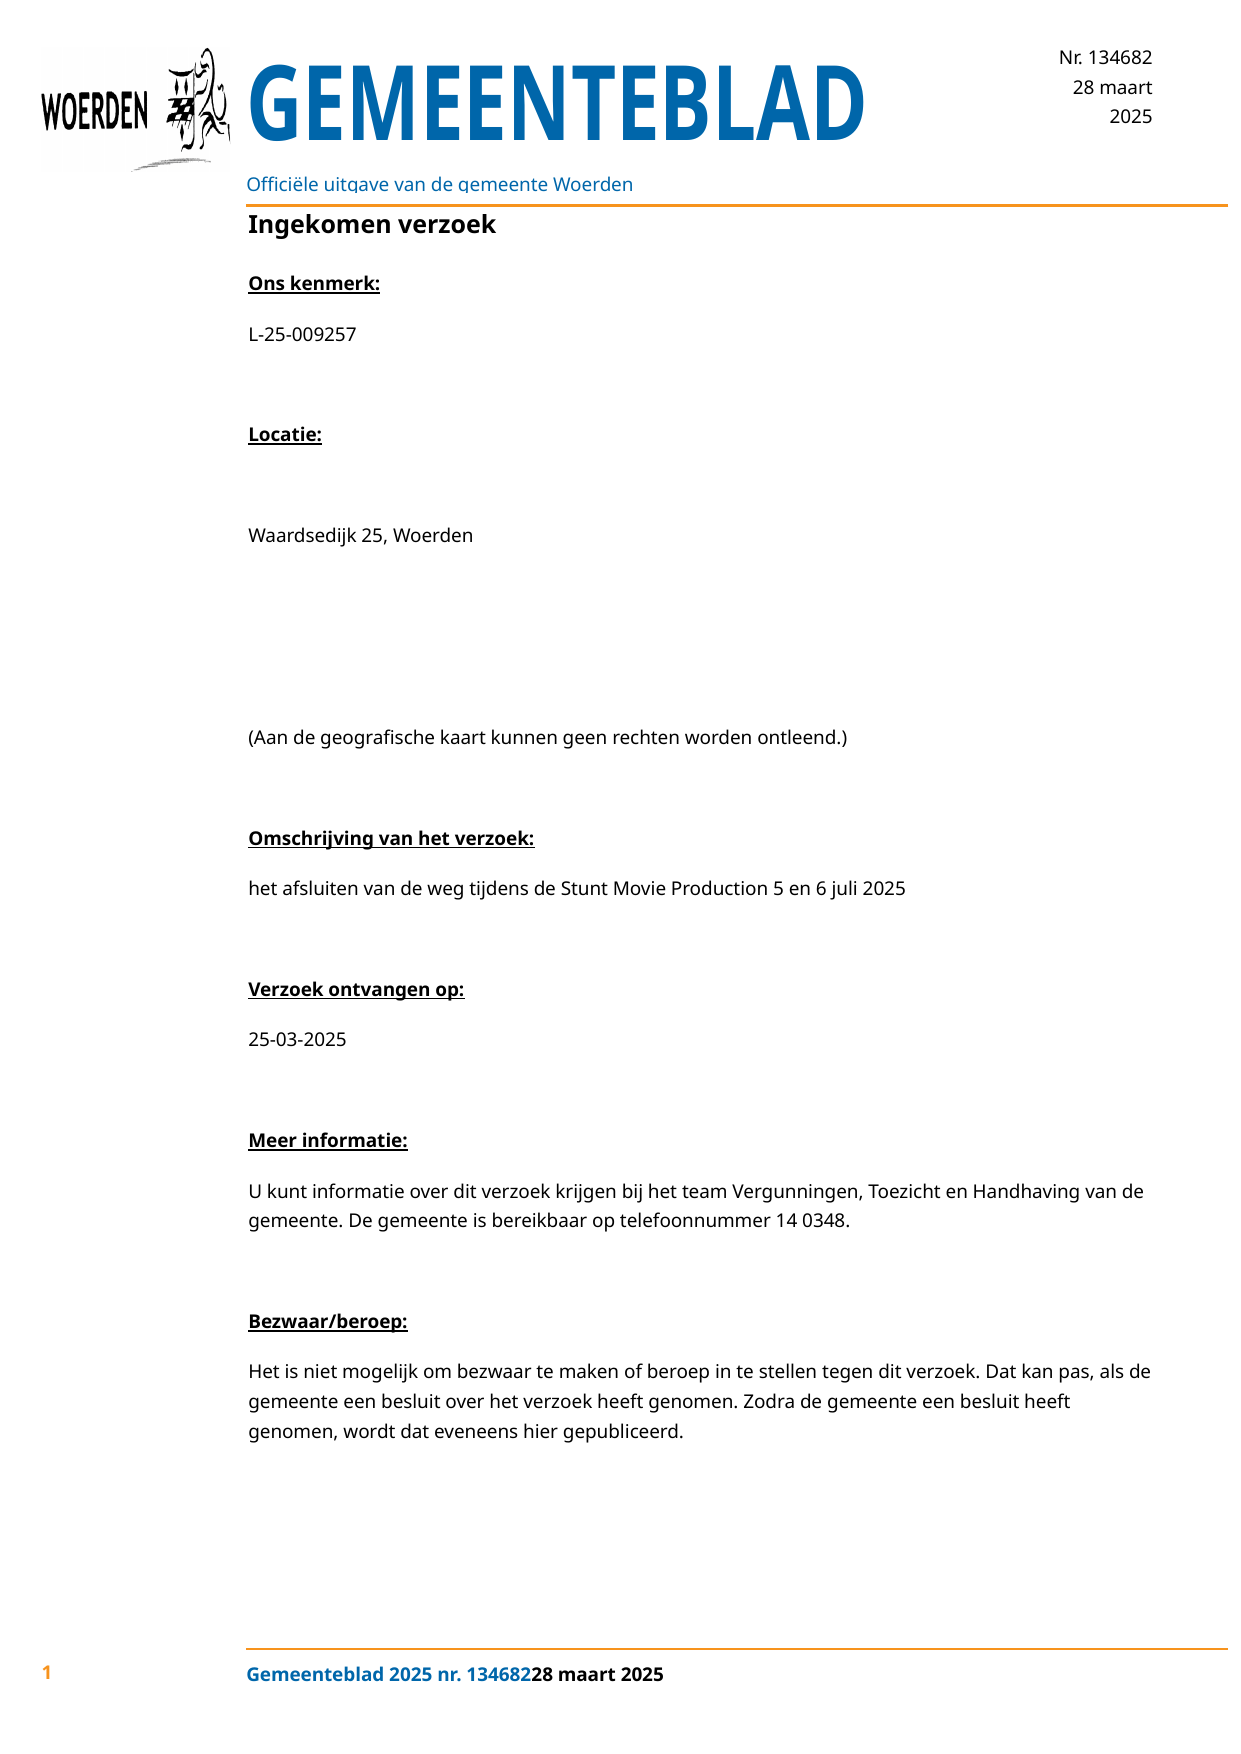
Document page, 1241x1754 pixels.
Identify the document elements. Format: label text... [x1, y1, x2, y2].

picture [41, 47, 231, 172]
text Ons kenmerk: [248, 270, 1152, 296]
text Omschrijving van het verzoek: [248, 825, 1152, 851]
text U kunt informatie over dit verzoek krijgen bij het team Vergunningen, Toezicht en Handhaving van de gemeente. De gemeente is bereikbaar op telefoonnummer 14 0348. [248, 1178, 1152, 1233]
text (Aan de geografische kaart kunnen geen rechten worden ontleend.) [248, 724, 1152, 750]
text Waardsedijk 25, Woerden [248, 522, 1152, 548]
text 25-03-2025 [248, 1027, 1152, 1052]
text Verzoek ontvangen op: [248, 976, 1152, 1002]
text Bezwaar/beroep: [248, 1308, 1152, 1334]
text Locatie: [248, 422, 1152, 447]
text Het is niet mogelijk om bezwaar te maken of beroep in te stellen tegen dit verzoek. Dat kan pas, als de gemeente een besluit over het verzoek heeft genomen. Zodra de gemeente een besluit heeft genomen, wordt dat eveneens hier gepubliceerd. [248, 1359, 1152, 1443]
text het afsluiten van de weg tijdens de Stunt Movie Production 5 en 6 juli 2025 [248, 875, 1152, 901]
text Meer informatie: [248, 1127, 1152, 1153]
text L-25-009257 [248, 321, 1152, 346]
text Ingekomen verzoek [248, 207, 1152, 241]
